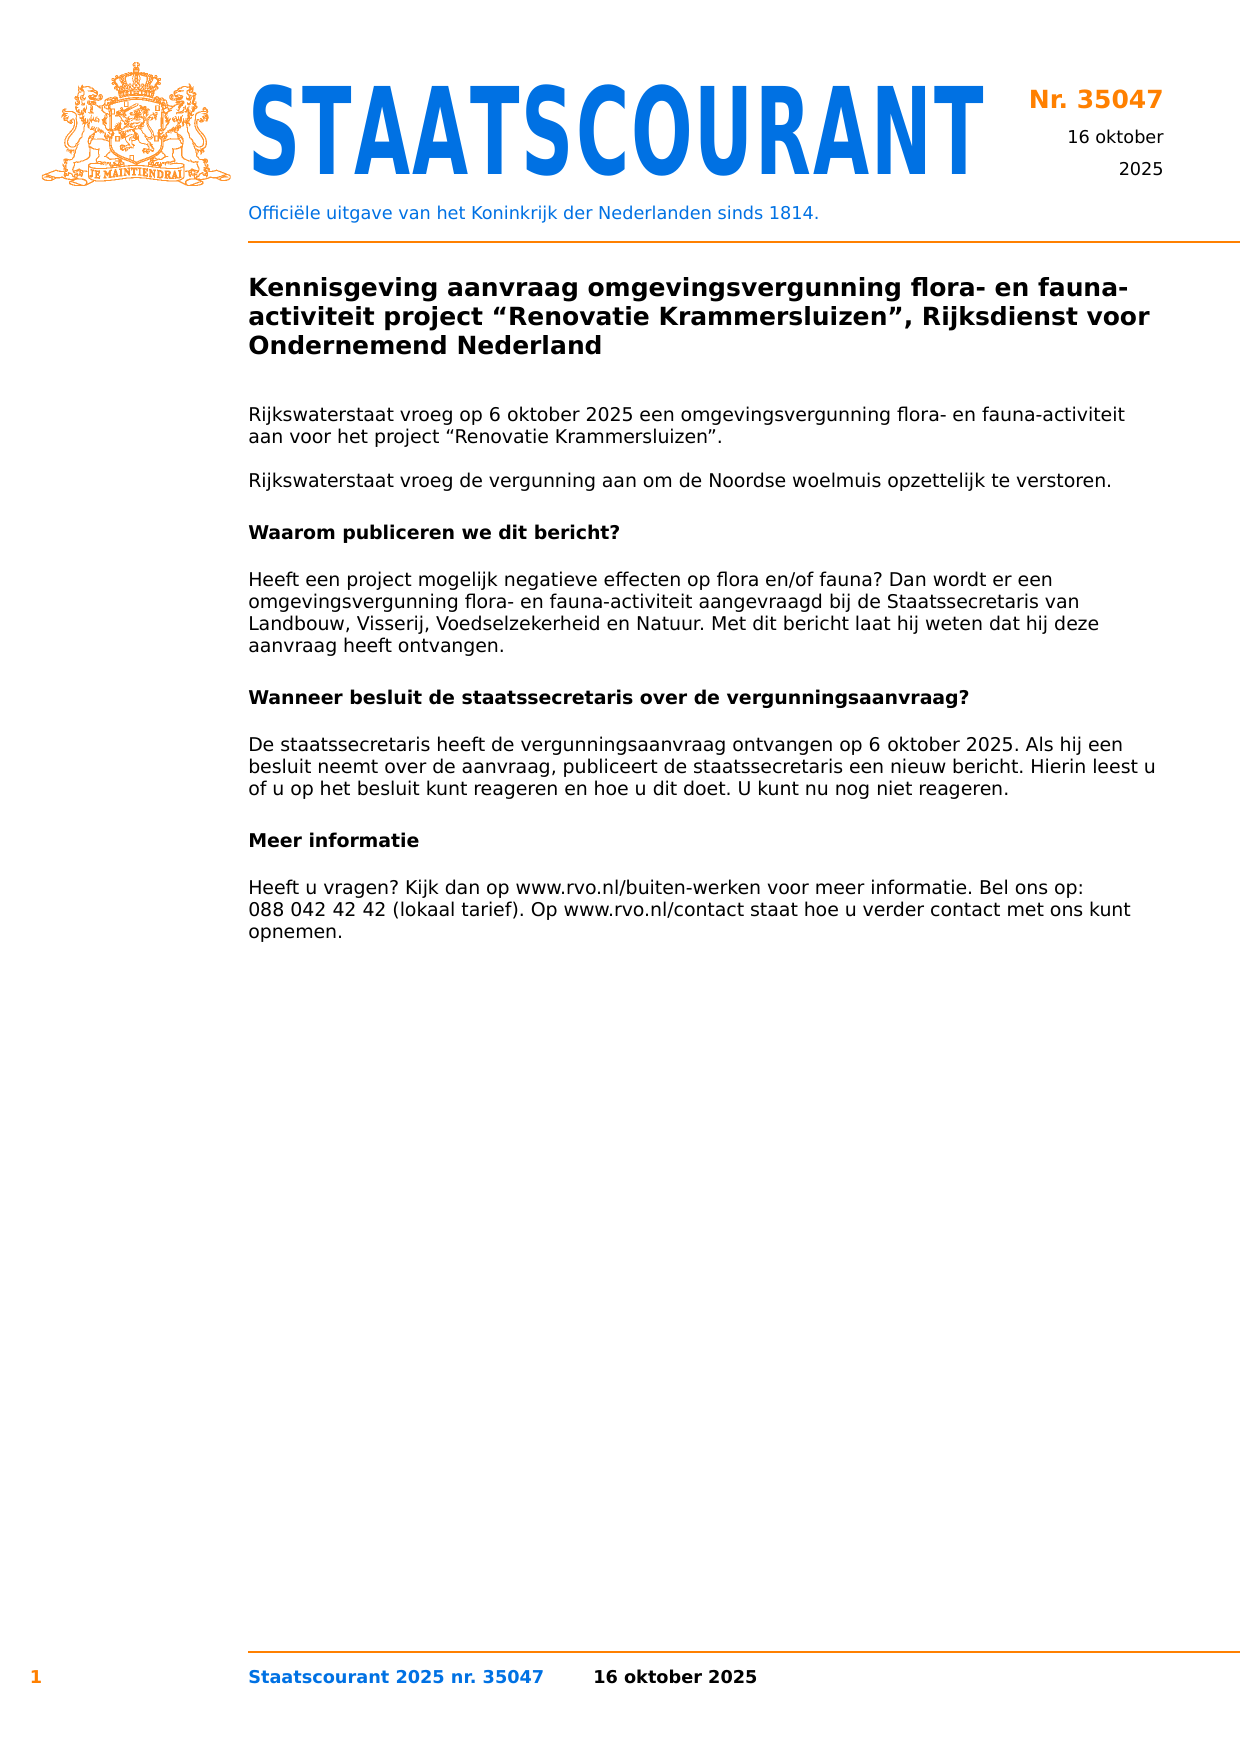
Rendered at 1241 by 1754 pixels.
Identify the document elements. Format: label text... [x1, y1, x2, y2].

table_cell 2025 [998, 153, 1240, 203]
text Heeft u vragen? Kijk dan op www.rvo.nl/buiten-werken voor meer informatie. Bel ons op: 088 042 42 42 (lokaal tarief). Op www.rvo.nl/contact staat hoe u verder contact met ons kunt opnemen. [248, 877, 1163, 943]
subtitle Waarom publiceren we dit bericht? [248, 522, 1163, 544]
table_header Nr. 35047 [998, 62, 1240, 121]
table_header [25, 62, 248, 241]
picture [41, 62, 231, 186]
table_cell 16 oktober [998, 121, 1240, 153]
text Heeft een project mogelijk negatieve effecten op flora en/of fauna? Dan wordt er een omgevingsvergunning flora- en fauna-activiteit aangevraagd bij de Staatssecretaris van Landbouw, Visserij, Voedselzekerheid en Natuur. Met dit bericht laat hij weten dat hij deze aanvraag heeft ontvangen. [248, 569, 1163, 657]
subtitle Kennisgeving aanvraag omgevingsvergunning flora- en fauna-activiteit project “Renovatie Krammersluizen”, Rijksdienst voor Ondernemend Nederland [248, 273, 1163, 361]
text Rijkswaterstaat vroeg de vergunning aan om de Noordse woelmuis opzettelijk te verstoren. [248, 470, 1163, 492]
subtitle Wanneer besluit de staatssecretaris over de vergunningsaanvraag? [248, 687, 1163, 709]
text Rijkswaterstaat vroeg op 6 oktober 2025 een omgevingsvergunning flora- en fauna-activiteit aan voor het project “Renovatie Krammersluizen”. [248, 404, 1163, 448]
table_header STAATSCOURANT [248, 62, 998, 203]
subtitle Meer informatie [248, 830, 1163, 852]
table_cell Officiële uitgave van het Koninkrijk der Nederlanden sinds 1814. [248, 203, 1240, 241]
text De staatssecretaris heeft de vergunningsaanvraag ontvangen op 6 oktober 2025. Als hij een besluit neemt over de aanvraag, publiceert de staatssecretaris een nieuw bericht. Hierin leest u of u op het besluit kunt reageren en hoe u dit doet. U kunt nu nog niet reageren. [248, 734, 1163, 800]
